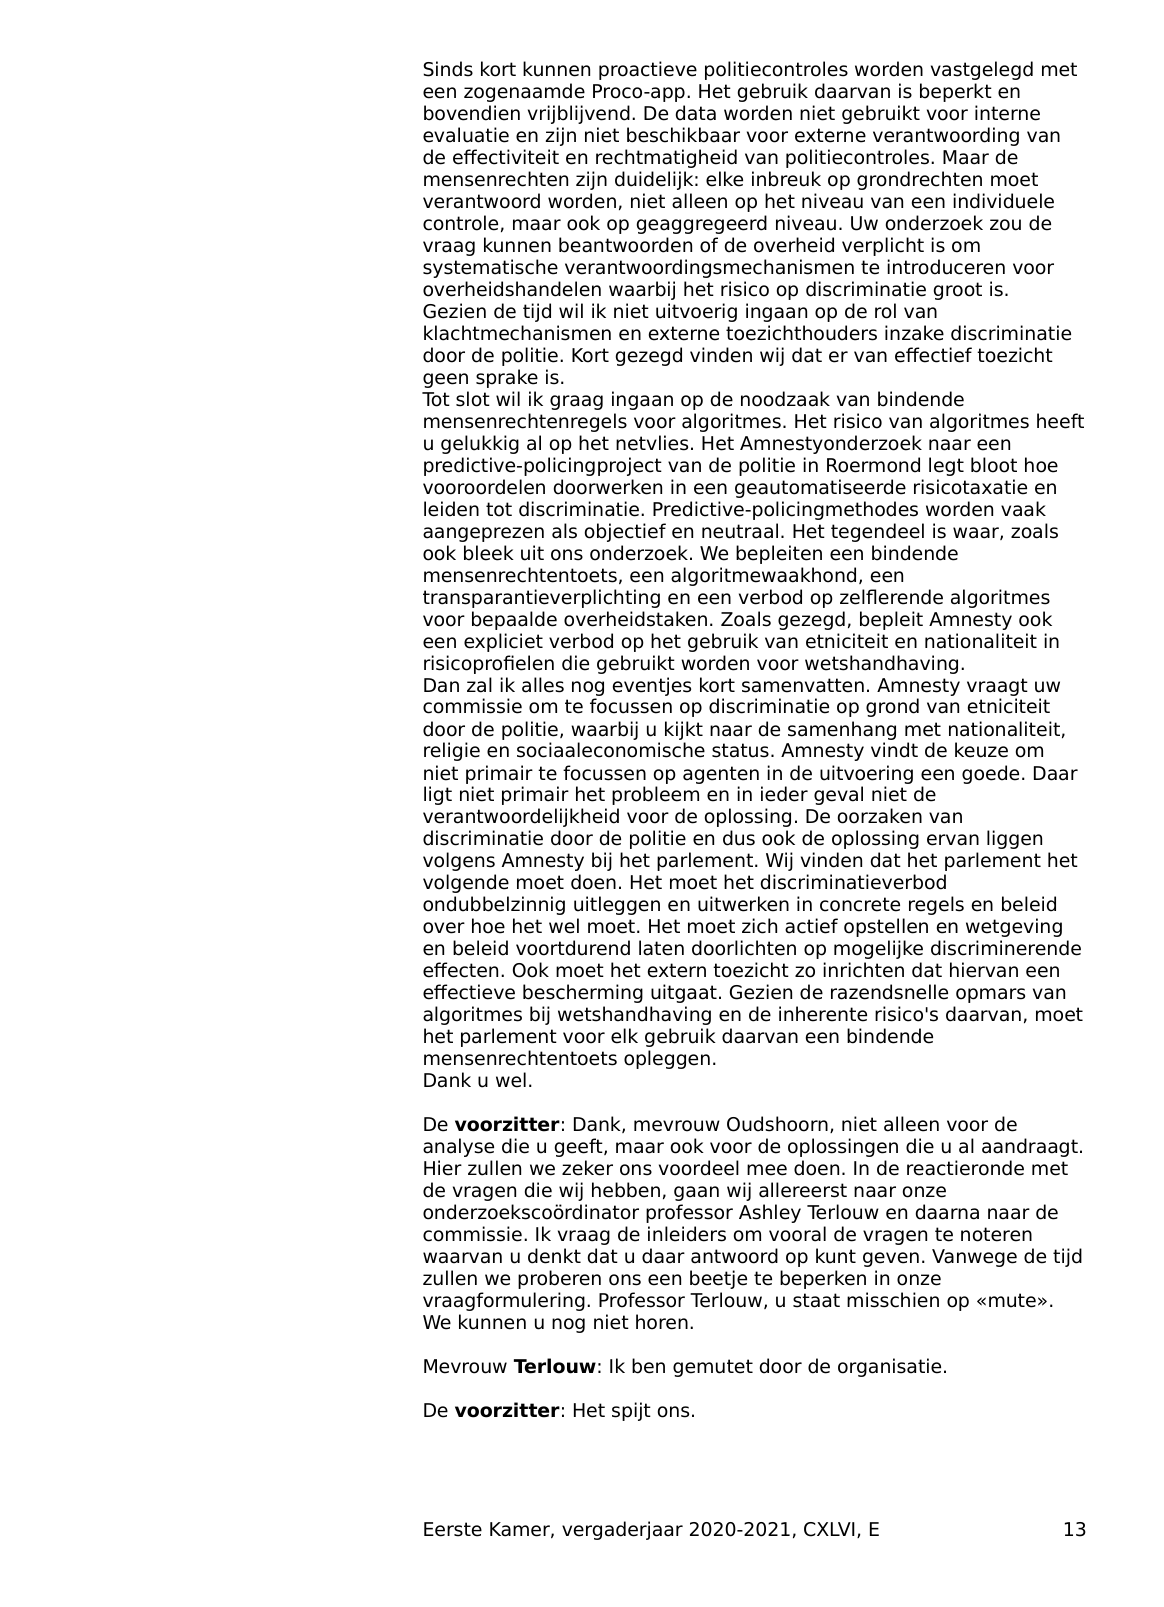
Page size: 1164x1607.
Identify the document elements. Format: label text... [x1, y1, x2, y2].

text De voorzitter: Dank, mevrouw Oudshoorn, niet alleen voor de analyse die u geeft, maar ook voor de oplossingen die u al aandraagt. Hier zullen we zeker ons voordeel mee doen. In de reactieronde met de vragen die wij hebben, gaan wij allereerst naar onze onderzoekscoördinator professor Ashley Terlouw en daarna naar de commissie. Ik vraag de inleiders om vooral de vragen te noteren waarvan u denkt dat u daar antwoord op kunt geven. Vanwege de tijd zullen we proberen ons een beetje te beperken in onze vraagformulering. Professor Terlouw, u staat misschien op «mute». We kunnen u nog niet horen. [422, 1114, 1087, 1334]
text Mevrouw Terlouw: Ik ben gemutet door de organisatie. [422, 1356, 1087, 1378]
text Gezien de tijd wil ik niet uitvoerig ingaan op de rol van klachtmechanismen en externe toezichthouders inzake discriminatie door de politie. Kort gezegd vinden wij dat er van effectief toezicht geen sprake is. [422, 301, 1087, 389]
text Dan zal ik alles nog eventjes kort samenvatten. Amnesty vraagt uw commissie om te focussen op discriminatie op grond van etniciteit door de politie, waarbij u kijkt naar de samenhang met nationaliteit, religie en sociaaleconomische status. Amnesty vindt de keuze om niet primair te focussen op agenten in de uitvoering een goede. Daar ligt niet primair het probleem en in ieder geval niet de verantwoordelijkheid voor de oplossing. De oorzaken van discriminatie door de politie en dus ook de oplossing ervan liggen volgens Amnesty bij het parlement. Wij vinden dat het parlement het volgende moet doen. Het moet het discriminatieverbod ondubbelzinnig uitleggen en uitwerken in concrete regels en beleid over hoe het wel moet. Het moet zich actief opstellen en wetgeving en beleid voortdurend laten doorlichten op mogelijke discriminerende effecten. Ook moet het extern toezicht zo inrichten dat hiervan een effectieve bescherming uitgaat. Gezien de razendsnelle opmars van algoritmes bij wetshandhaving en de inherente risico's daarvan, moet het parlement voor elk gebruik daarvan een bindende mensenrechtentoets opleggen. [422, 674, 1087, 1070]
text De voorzitter: Het spijt ons. [422, 1400, 1087, 1422]
text Sinds kort kunnen proactieve politiecontroles worden vastgelegd met een zogenaamde Proco-app. Het gebruik daarvan is beperkt en bovendien vrijblijvend. De data worden niet gebruikt voor interne evaluatie en zijn niet beschikbaar voor externe verantwoording van de effectiviteit en rechtmatigheid van politiecontroles. Maar de mensenrechten zijn duidelijk: elke inbreuk op grondrechten moet verantwoord worden, niet alleen op het niveau van een individuele controle, maar ook op geaggregeerd niveau. Uw onderzoek zou de vraag kunnen beantwoorden of de overheid verplicht is om systematische verantwoordingsmechanismen te introduceren voor overheidshandelen waarbij het risico op discriminatie groot is. [422, 59, 1087, 301]
text Dank u wel. [422, 1070, 1087, 1092]
text Tot slot wil ik graag ingaan op de noodzaak van bindende mensenrechtenregels voor algoritmes. Het risico van algoritmes heeft u gelukkig al op het netvlies. Het Amnestyonderzoek naar een predictive-policingproject van de politie in Roermond legt bloot hoe vooroordelen doorwerken in een geautomatiseerde risicotaxatie en leiden tot discriminatie. Predictive-policingmethodes worden vaak aangeprezen als objectief en neutraal. Het tegendeel is waar, zoals ook bleek uit ons onderzoek. We bepleiten een bindende mensenrechtentoets, een algoritmewaakhond, een transparantieverplichting en een verbod op zelflerende algoritmes voor bepaalde overheidstaken. Zoals gezegd, bepleit Amnesty ook een expliciet verbod op het gebruik van etniciteit en nationaliteit in risicoprofielen die gebruikt worden voor wetshandhaving. [422, 389, 1087, 674]
